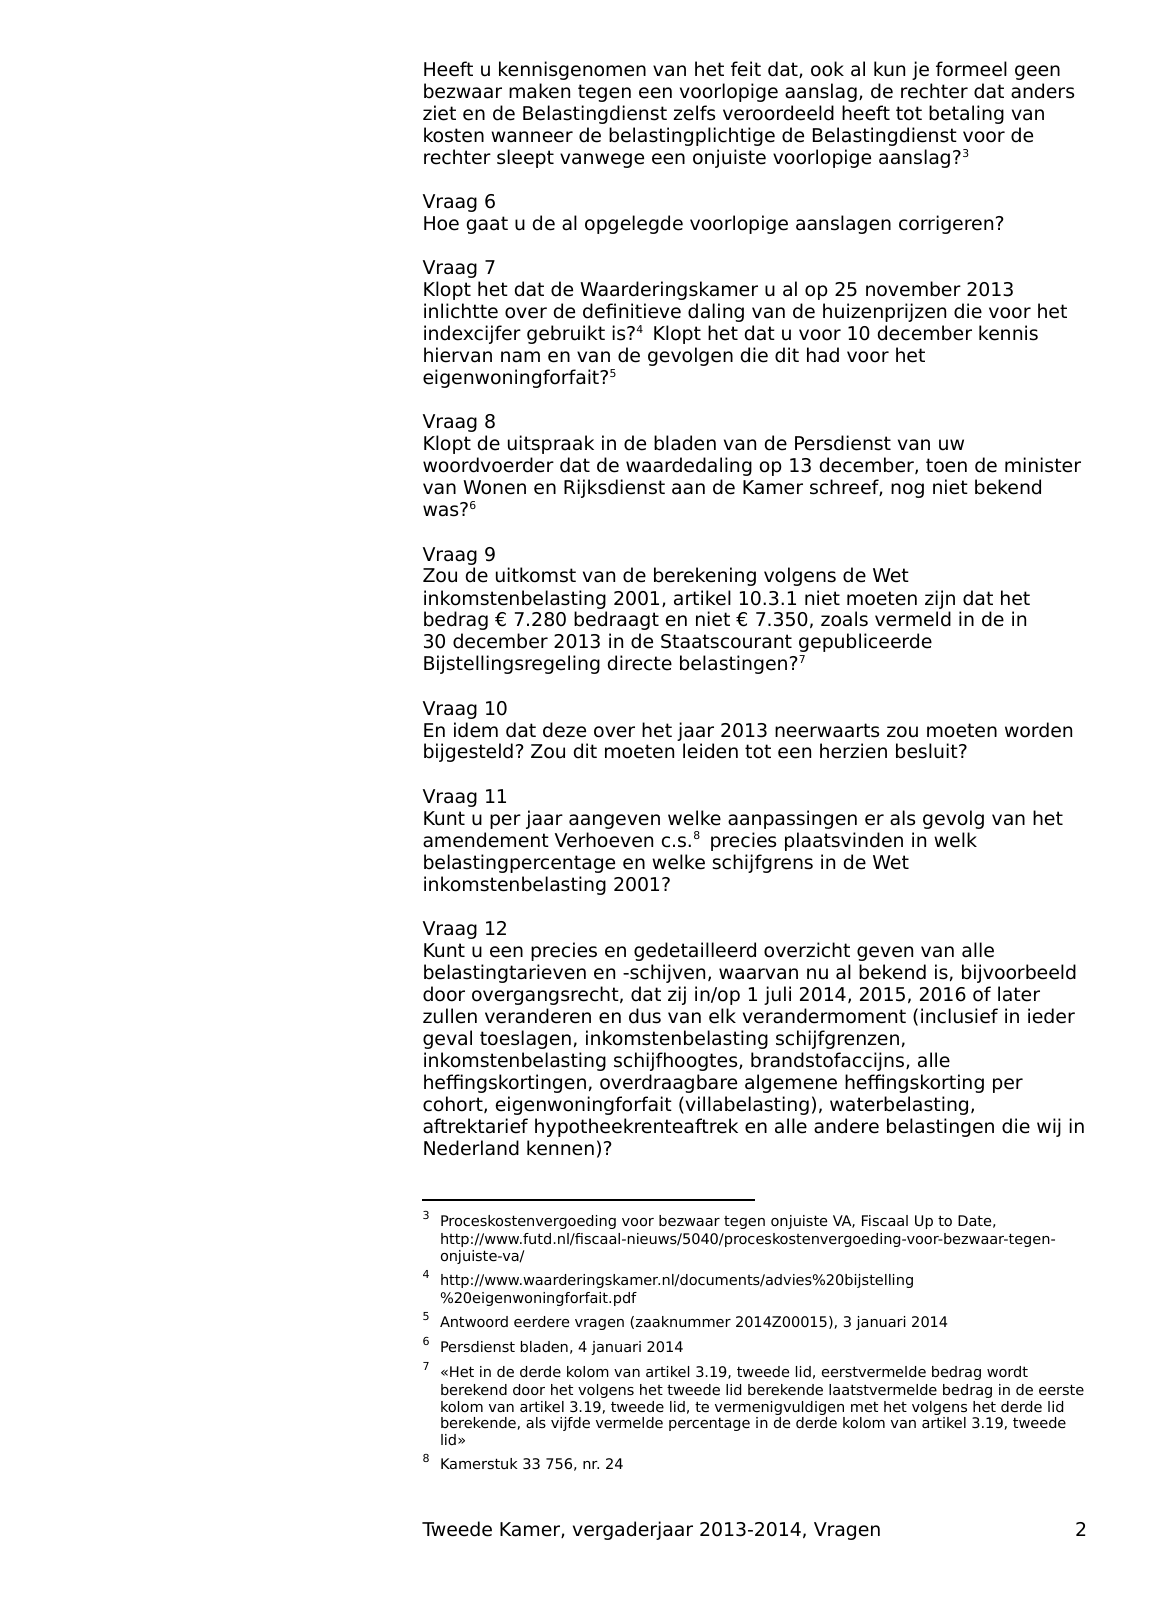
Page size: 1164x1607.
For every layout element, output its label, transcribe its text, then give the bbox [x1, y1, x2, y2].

text Kunt u per jaar aangeven welke aanpassingen er als gevolg van het amendement Verhoeven c.s. precies plaatsvinden in welk belastingpercentage en welke schijfgrens in de Wet inkomstenbelasting 2001? [422, 808, 1087, 896]
text Hoe gaat u de al opgelegde voorlopige aanslagen corrigeren? [422, 213, 1087, 235]
text Vraag 7 [422, 257, 1087, 279]
text Vraag 12 [422, 918, 1087, 940]
text En idem dat deze over het jaar 2013 neerwaarts zou moeten worden bijgesteld? Zou dit moeten leiden tot een herzien besluit? [422, 719, 1087, 763]
text Zou de uitkomst van de berekening volgens de Wet inkomstenbelasting 2001, artikel 10.3.1 niet moeten zijn dat het bedrag € 7.280 bedraagt en niet € 7.350, zoals vermeld in de in 30 december 2013 in de Staatscourant gepubliceerde Bijstellingsregeling directe belastingen? [422, 565, 1087, 675]
text Vraag 8 [422, 411, 1087, 433]
text Proceskostenvergoeding voor bezwaar tegen onjuiste VA, Fiscaal Up to Date, http://www.futd.nl/fiscaal-nieuws/5040/proceskostenvergoeding-voor-bezwaar-tegen-onjuiste-va/ [422, 1209, 1087, 1265]
text Antwoord eerdere vragen (zaaknummer 2014Z00015), 3 januari 2014 [422, 1310, 1087, 1332]
text http://www.waarderingskamer.nl/documents/advies%20bijstelling%20eigenwoningforfait.pdf [422, 1268, 1087, 1307]
text Kunt u een precies en gedetailleerd overzicht geven van alle belastingtarieven en -schijven, waarvan nu al bekend is, bijvoorbeeld door overgangsrecht, dat zij in/op 1 juli 2014, 2015, 2016 of later zullen veranderen en dus van elk verandermoment (inclusief in ieder geval toeslagen, inkomstenbelasting schijfgrenzen, inkomstenbelasting schijfhoogtes, brandstofaccijns, alle heffingskortingen, overdraagbare algemene heffingskorting per cohort, eigenwoningforfait (villabelasting), waterbelasting, aftrektarief hypotheekrenteaftrek en alle andere belastingen die wij in Nederland kennen)? [422, 940, 1087, 1159]
text Persdienst bladen, 4 januari 2014 [422, 1335, 1087, 1357]
text Klopt de uitspraak in de bladen van de Persdienst van uw woordvoerder dat de waardedaling op 13 december, toen de minister van Wonen en Rijksdienst aan de Kamer schreef, nog niet bekend was? [422, 433, 1087, 521]
text Klopt het dat de Waarderingskamer u al op 25 november 2013 inlichtte over de definitieve daling van de huizenprijzen die voor het indexcijfer gebruikt is? Klopt het dat u voor 10 december kennis hiervan nam en van de gevolgen die dit had voor het eigenwoningforfait? [422, 279, 1087, 389]
text Vraag 11 [422, 786, 1087, 808]
text Vraag 10 [422, 697, 1087, 719]
text Heeft u kennisgenomen van het feit dat, ook al kun je formeel geen bezwaar maken tegen een voorlopige aanslag, de rechter dat anders ziet en de Belastingdienst zelfs veroordeeld heeft tot betaling van kosten wanneer de belastingplichtige de Belastingdienst voor de rechter sleept vanwege een onjuiste voorlopige aanslag? [422, 59, 1087, 169]
text «Het in de derde kolom van artikel 3.19, tweede lid, eerstvermelde bedrag wordt berekend door het volgens het tweede lid berekende laatstvermelde bedrag in de eerste kolom van artikel 3.19, tweede lid, te vermenigvuldigen met het volgens het derde lid berekende, als vijfde vermelde percentage in de derde kolom van artikel 3.19, tweede lid» [422, 1360, 1087, 1449]
text Vraag 6 [422, 191, 1087, 213]
text Vraag 9 [422, 543, 1087, 565]
text Kamerstuk 33 756, nr. 24 [422, 1452, 1087, 1474]
